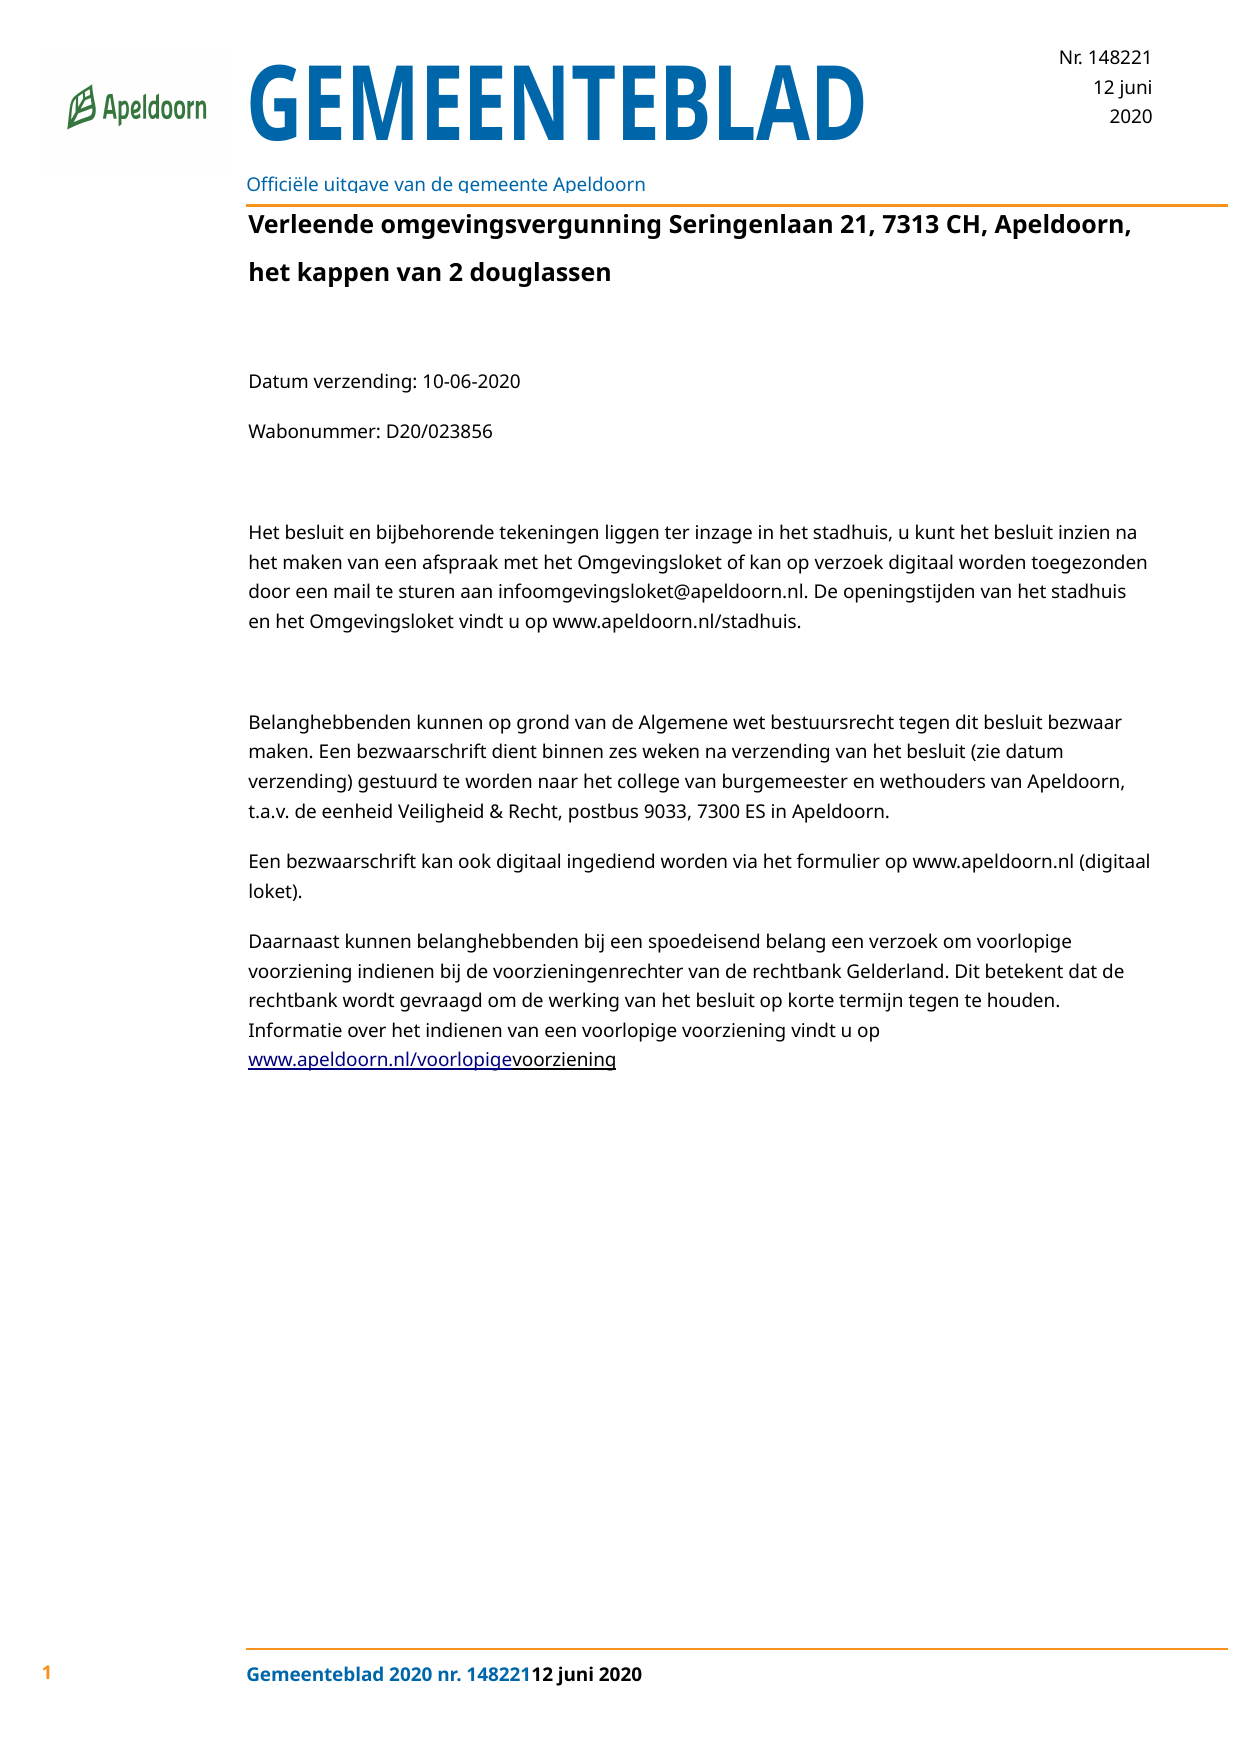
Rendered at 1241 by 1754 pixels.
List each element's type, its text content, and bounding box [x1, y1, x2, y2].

text Belanghebbenden kunnen op grond van de Algemene wet bestuursrecht tegen dit besluit bezwaar maken. Een bezwaarschrift dient binnen zes weken na verzending van het besluit (zie datum verzending) gestuurd te worden naar het college van burgemeester en wethouders van Apeldoorn, t.a.v. de eenheid Veiligheid & Recht, postbus 9033, 7300 ES in Apeldoorn. [248, 709, 1152, 824]
text Datum verzending: 10-06-2020 [248, 368, 1152, 394]
text Een bezwaarschrift kan ook digitaal ingediend worden via het formulier op www.apeldoorn.nl (digitaal loket). [248, 848, 1152, 904]
text Het besluit en bijbehorende tekeningen liggen ter inzage in het stadhuis, u kunt het besluit inzien na het maken van een afspraak met het Omgevingsloket of kan op verzoek digitaal worden toegezonden door een mail te sturen aan infoomgevingsloket@apeldoorn.nl. De openingstijden van het stadhuis en het Omgevingsloket vindt u op www.apeldoorn.nl/stadhuis. [248, 519, 1152, 634]
text Wabonummer: D20/023856 [248, 419, 1152, 444]
text Daarnaast kunnen belanghebbenden bij een spoedeisend belang een verzoek om voorlopige voorziening indienen bij de voorzieningenrechter van de rechtbank Gelderland. Dit betekent dat de rechtbank wordt gevraagd om de werking van het besluit op korte termijn tegen te houden. Informatie over het indienen van een voorlopige voorziening vindt u op www.apeldoorn.nl/voorlopigevoorziening [248, 928, 1152, 1072]
picture [41, 47, 231, 172]
text Verleende omgevingsvergunning Seringenlaan 21, 7313 CH, Apeldoorn, het kappen van 2 douglassen [248, 207, 1152, 288]
